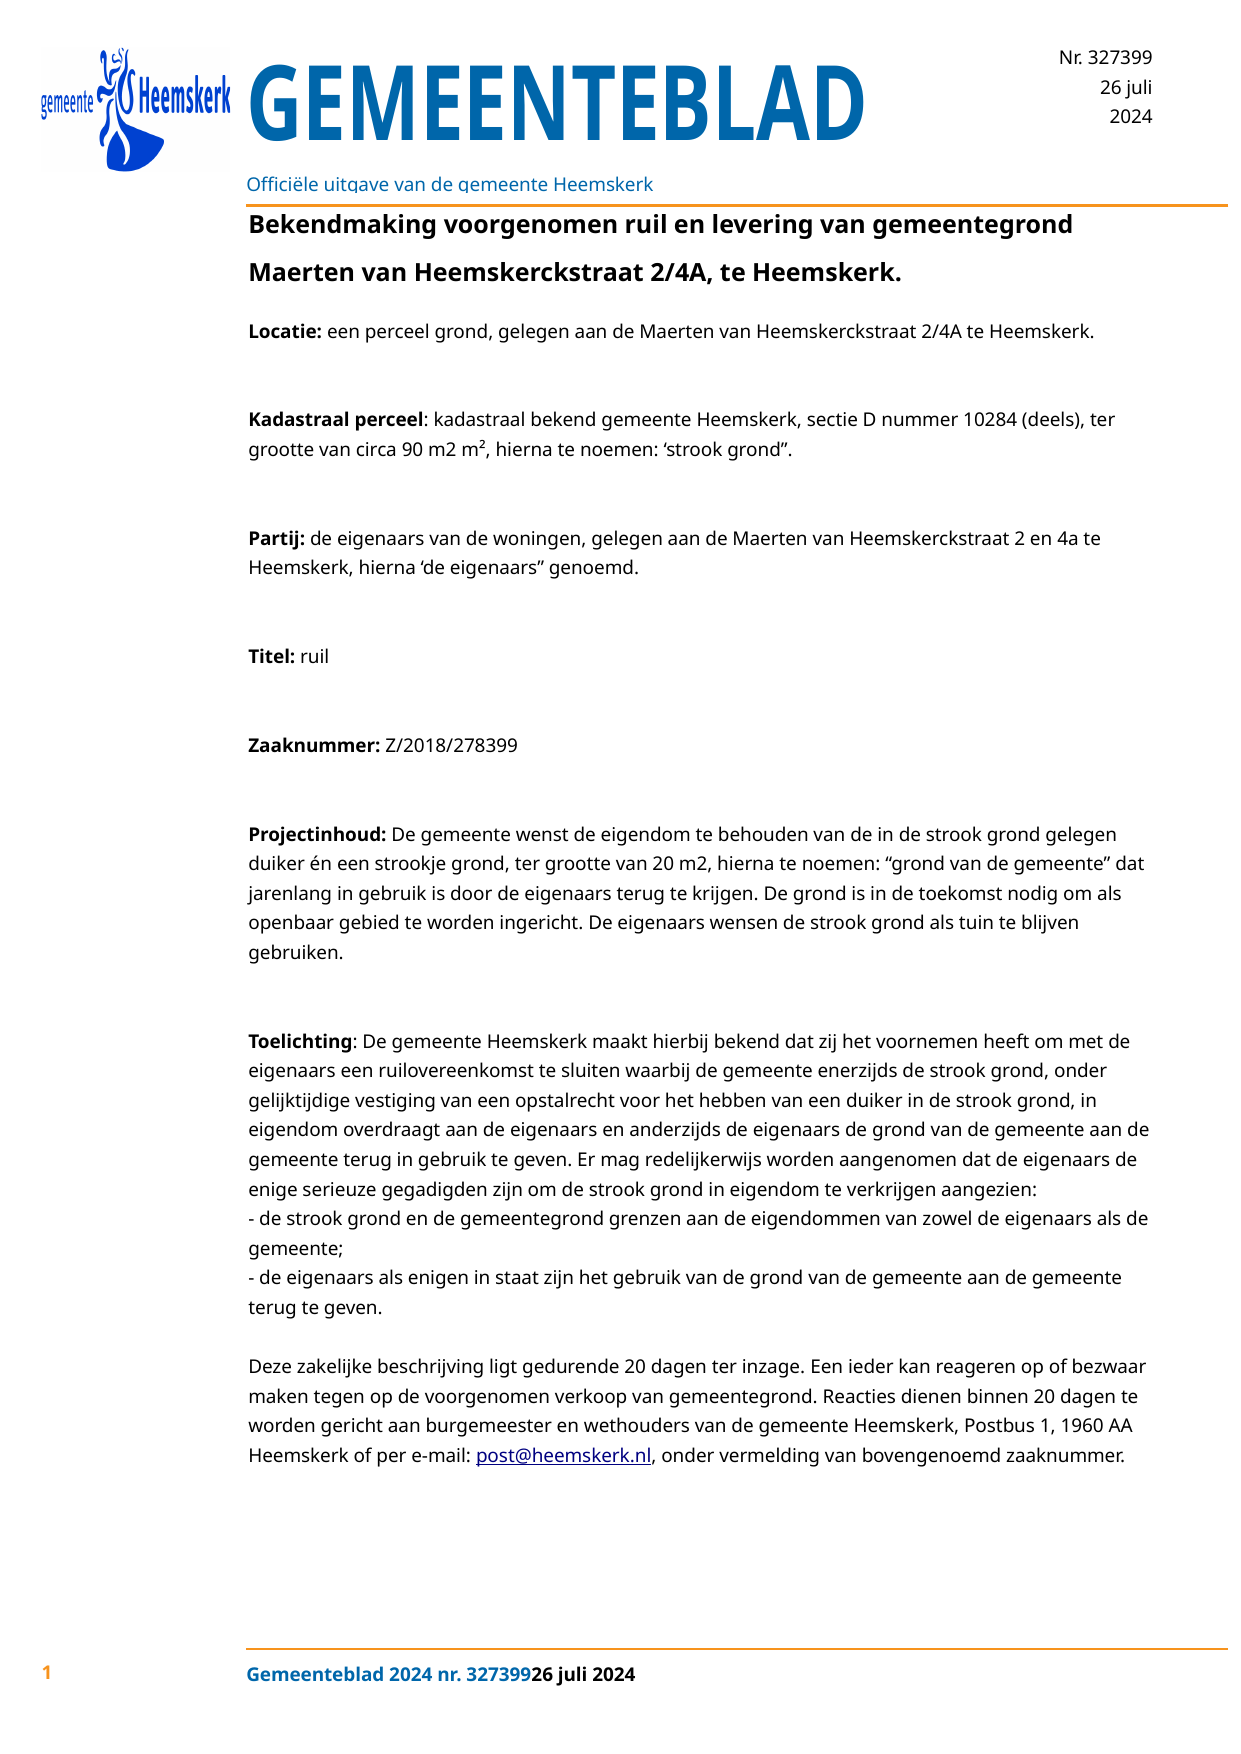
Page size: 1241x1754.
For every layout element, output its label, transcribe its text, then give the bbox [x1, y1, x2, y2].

text Projectinhoud: De gemeente wenst de eigendom te behouden van de in de strook grond gelegen duiker én een strookje grond, ter grootte van 20 m2, hierna te noemen: “grond van de gemeente” dat jarenlang in gebruik is door de eigenaars terug te krijgen. De grond is in de toekomst nodig om als openbaar gebied te worden ingericht. De eigenaars wensen de strook grond als tuin te blijven gebruiken. [248, 821, 1152, 965]
picture [41, 47, 231, 172]
text - de eigenaars als enigen in staat zijn het gebruik van de grond van de gemeente aan de gemeente terug te geven. [248, 1264, 1152, 1320]
text Partij: de eigenaars van de woningen, gelegen aan de Maerten van Heemskerckstraat 2 en 4a te Heemskerk, hierna ‘de eigenaars” genoemd. [248, 525, 1152, 580]
text Zaaknummer: Z/2018/278399 [248, 732, 1152, 758]
text Titel: ruil [248, 643, 1152, 669]
text - de strook grond en de gemeentegrond grenzen aan de eigendommen van zowel de eigenaars als de gemeente; [248, 1205, 1152, 1261]
text Deze zakelijke beschrijving ligt gedurende 20 dagen ter inzage. Een ieder kan reageren op of bezwaar maken tegen op de voorgenomen verkoop van gemeentegrond. Reacties dienen binnen 20 dagen te worden gericht aan burgemeester en wethouders van de gemeente Heemskerk, Postbus 1, 1960 AA Heemskerk of per e-mail: post@heemskerk.nl, onder vermelding van bovengenoemd zaaknummer. [248, 1353, 1152, 1468]
text Toelichting: De gemeente Heemskerk maakt hierbij bekend dat zij het voornemen heeft om met de eigenaars een ruilovereenkomst te sluiten waarbij de gemeente enerzijds de strook grond, onder gelijktijdige vestiging van een opstalrecht voor het hebben van een duiker in de strook grond, in eigendom overdraagt aan de eigenaars en anderzijds de eigenaars de grond van de gemeente aan de gemeente terug in gebruik te geven. Er mag redelijkerwijs worden aangenomen dat de eigenaars de enige serieuze gegadigden zijn om de strook grond in eigendom te verkrijgen aangezien: [248, 1028, 1152, 1202]
text Locatie: een perceel grond, gelegen aan de Maerten van Heemskerckstraat 2/4A te Heemskerk. [248, 318, 1152, 344]
text Bekendmaking voorgenomen ruil en levering van gemeentegrond Maerten van Heemskerckstraat 2/4A, te Heemskerk. [248, 207, 1152, 288]
text Kadastraal perceel: kadastraal bekend gemeente Heemskerk, sectie D nummer 10284 (deels), ter grootte van circa 90 m2 m², hierna te noemen: ‘strook grond”. [248, 407, 1152, 462]
